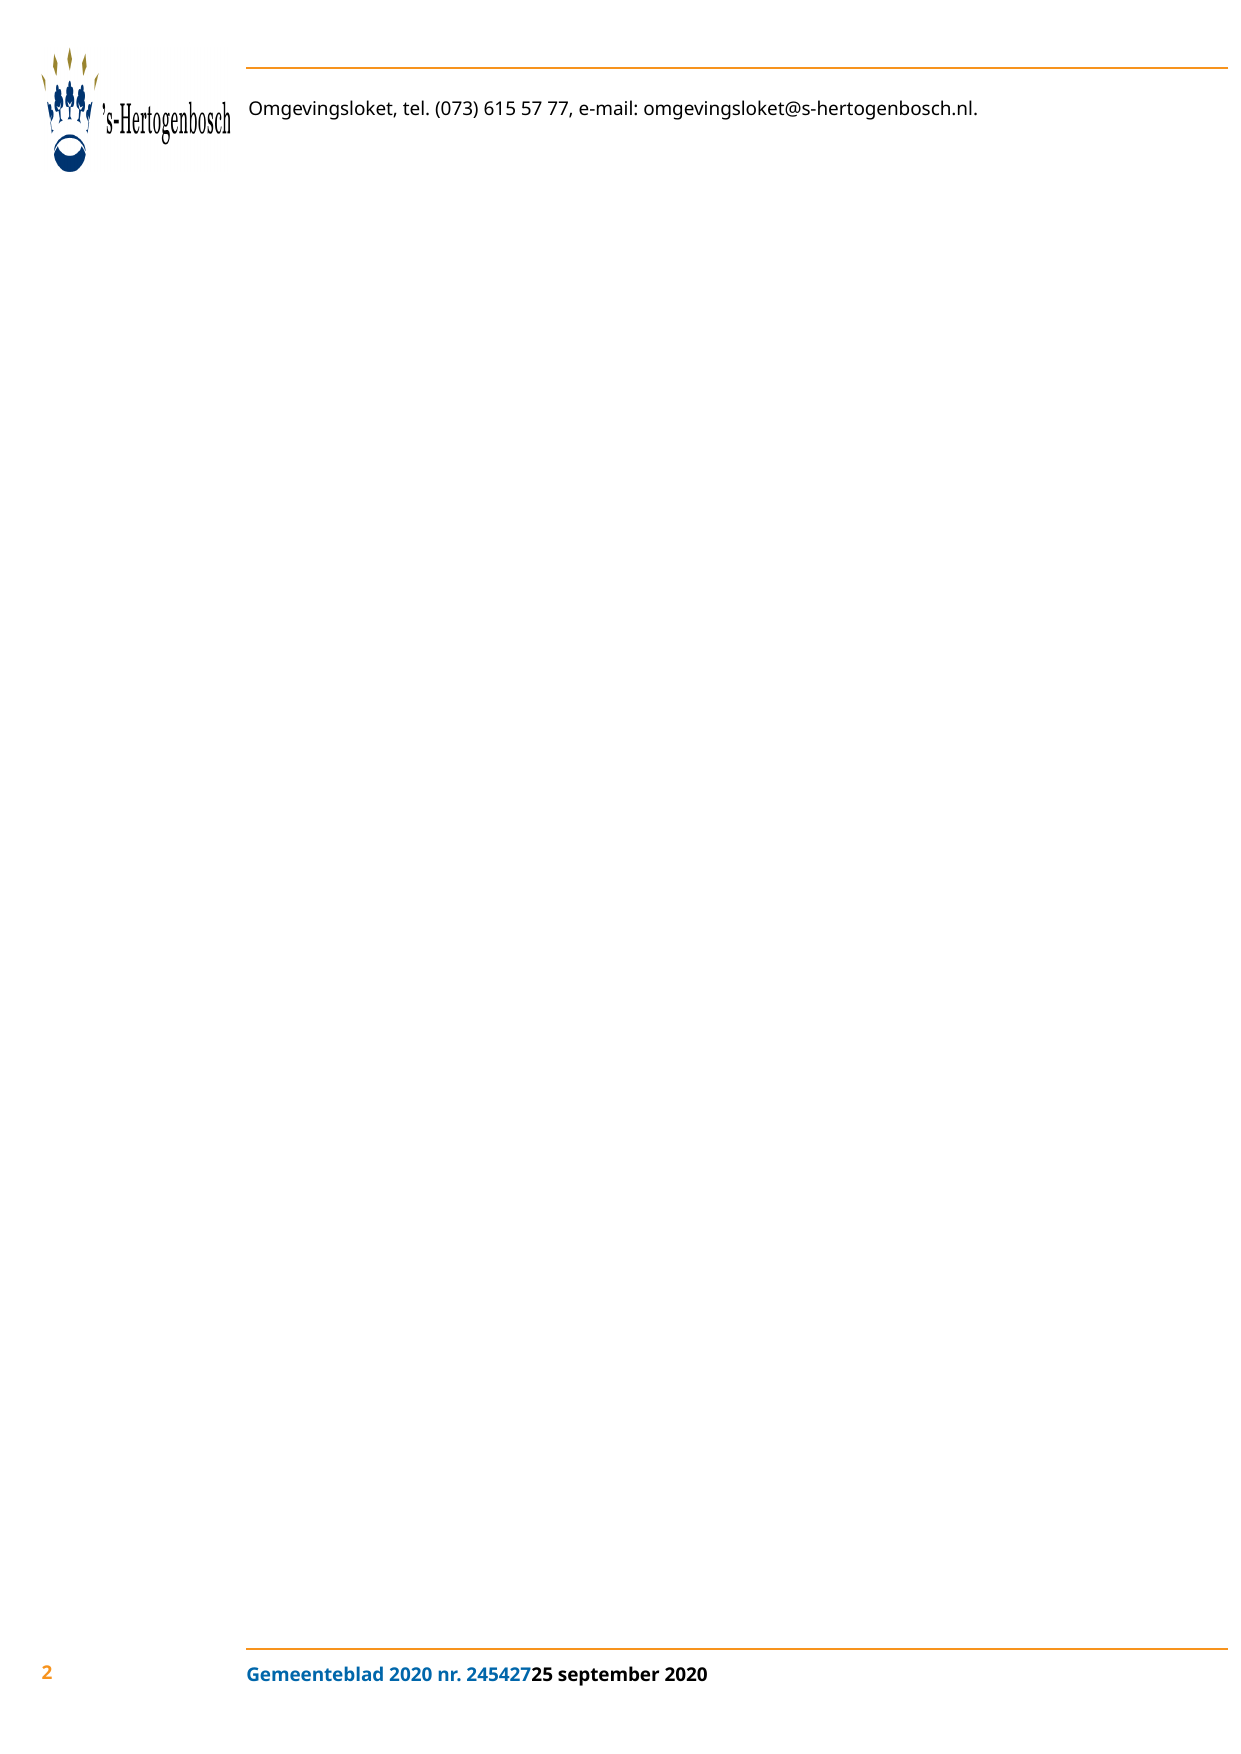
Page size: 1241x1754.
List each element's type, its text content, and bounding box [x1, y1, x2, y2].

text Omgevingsloket, tel. (073) 615 57 77, e-mail: omgevingsloket@s-hertogenbosch.nl. [248, 95, 1152, 121]
picture [41, 47, 231, 172]
